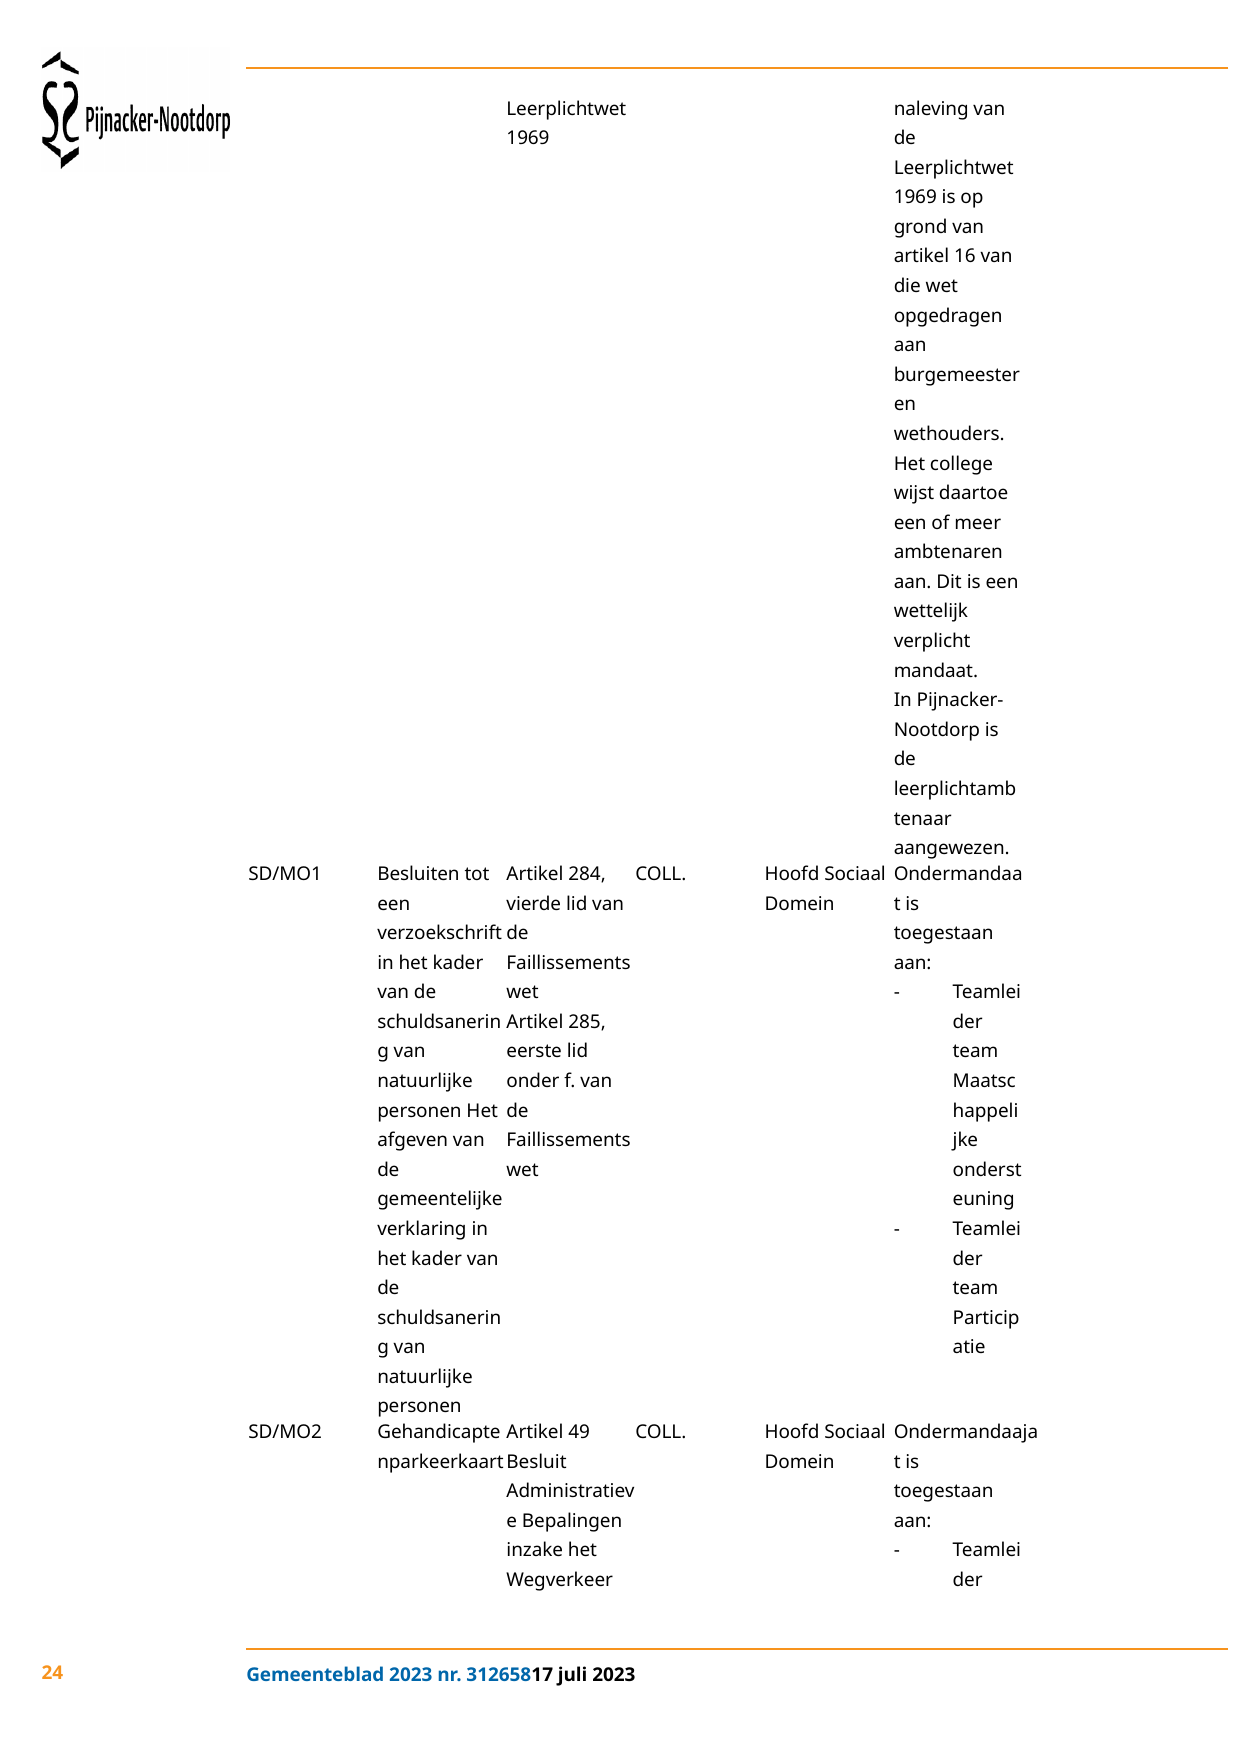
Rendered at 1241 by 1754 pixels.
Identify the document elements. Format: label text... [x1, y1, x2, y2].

table_cell SD/MO2 [248, 1418, 377, 1592]
table_cell [764, 95, 893, 860]
table_cell Leerplichtwet 1969 [506, 95, 635, 860]
table_cell Besluiten tot een verzoekschrift in het kader van de schuldsanering van natuurlijke personen Het afgeven van de gemeentelijke verklaring in het kader van de schuldsanering van natuurlijke personen [377, 860, 506, 1418]
table_cell [1023, 95, 1152, 860]
table_cell Artikel 49 Besluit Administratieve Bepalingen inzake het Wegverkeer [506, 1418, 635, 1592]
picture [41, 47, 231, 172]
table_cell naleving van de Leerplichtwet 1969 is op grond van artikel 16 van die wet opgedragen aan burgemeester en wethouders. Het college wijst daartoe een of meer ambtenaren aan. Dit is een wettelijk verplicht mandaat. In Pijnacker-Nootdorp is de leerplichtambtenaar aangewezen. [894, 95, 1022, 860]
table_cell [1023, 860, 1152, 1418]
table_cell COLL. [635, 1418, 764, 1592]
table_cell [377, 95, 506, 860]
table_cell ja [1023, 1418, 1152, 1592]
table_cell COLL. [635, 860, 764, 1418]
table_cell Artikel 284, vierde lid van de Faillissementswet Artikel 285, eerste lid onder f. van de Faillissementswet [506, 860, 635, 1418]
table_cell [635, 95, 764, 860]
table_cell Ondermandaat is toegestaan aan: Teamleider [894, 1418, 1022, 1592]
table_cell Hoofd Sociaal Domein [764, 1418, 893, 1592]
table_cell Ondermandaat is toegestaan aan: Teamleider team Maatschappelijke ondersteuning Teamleider team Participatie [894, 860, 1022, 1418]
table_cell [248, 95, 377, 860]
table_cell Gehandicaptenparkeerkaart [377, 1418, 506, 1592]
table_cell SD/MO1 [248, 860, 377, 1418]
table_cell Hoofd Sociaal Domein [764, 860, 893, 1418]
